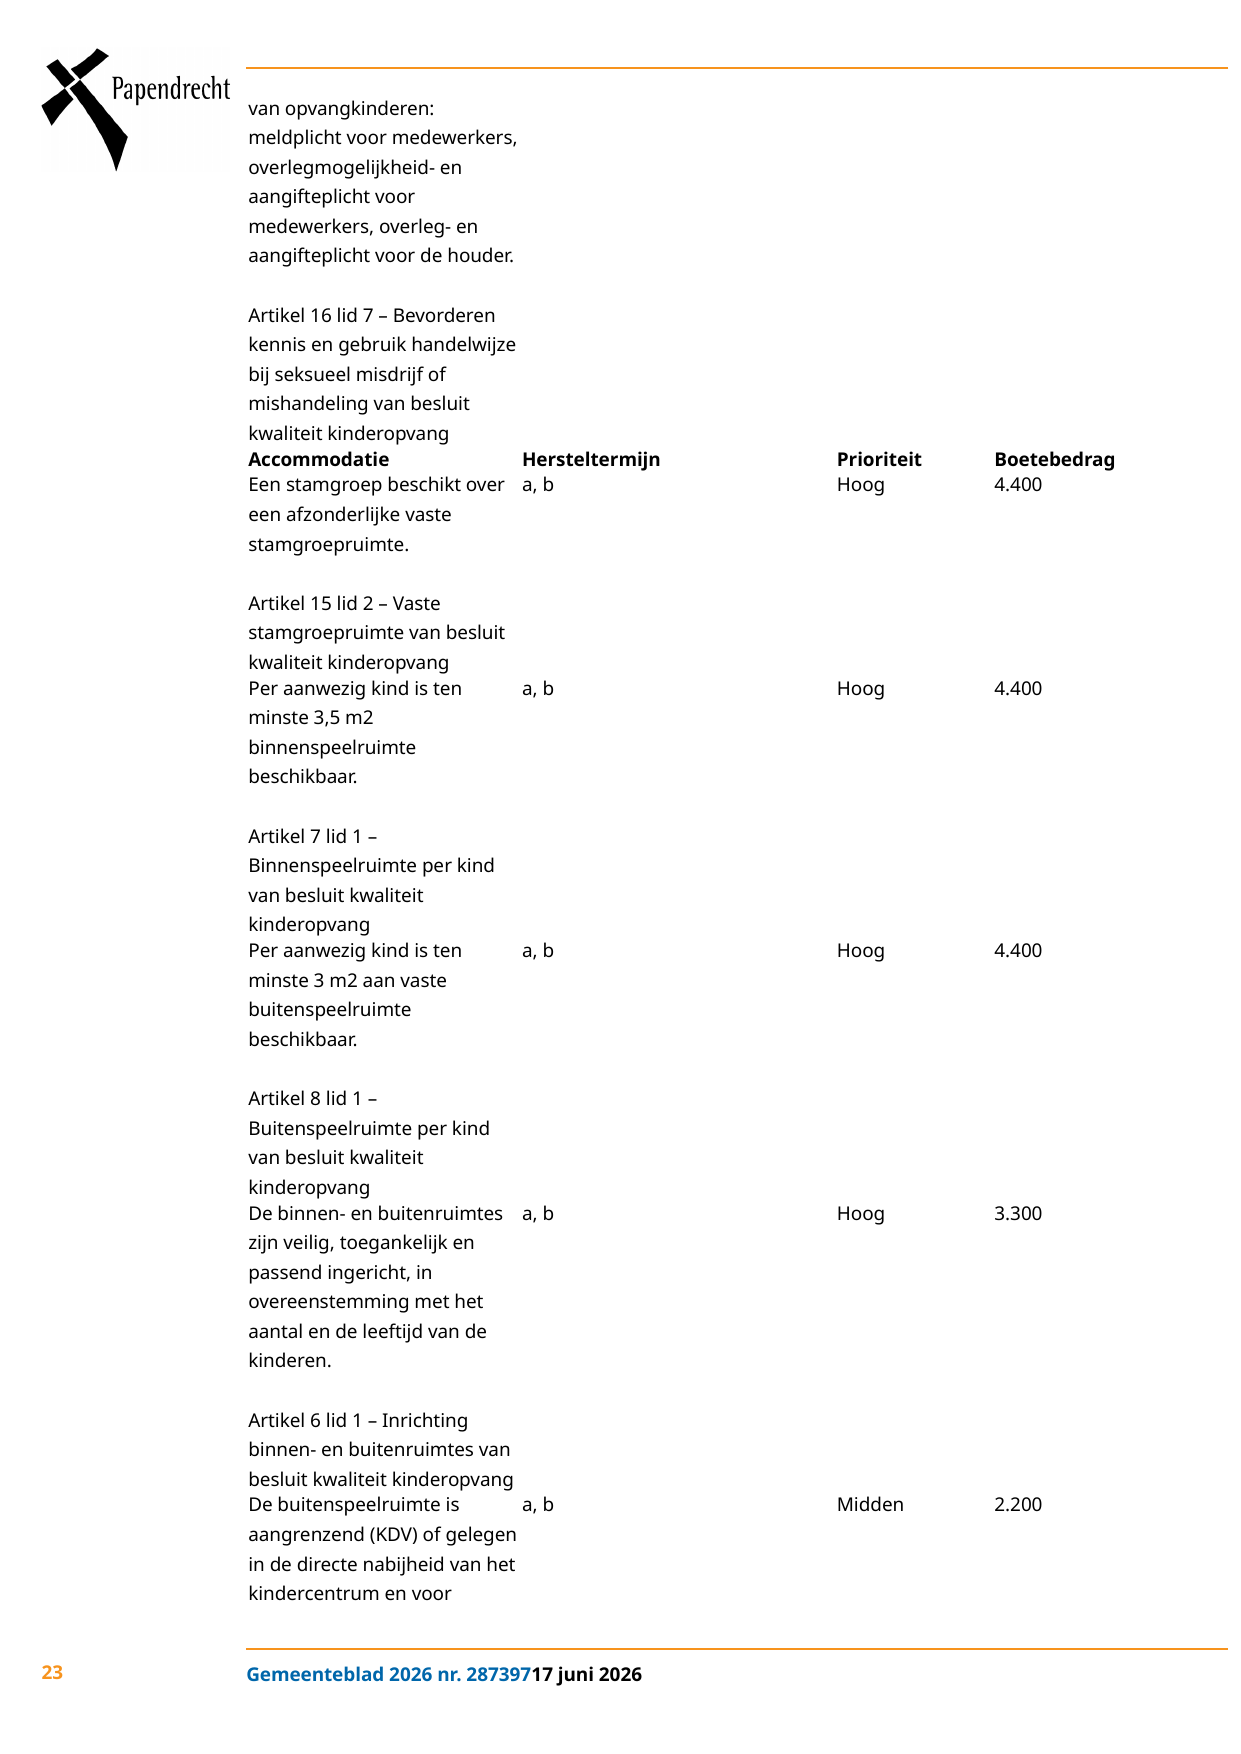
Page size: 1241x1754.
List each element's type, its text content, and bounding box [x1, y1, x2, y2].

table_cell Prioriteit [837, 446, 994, 472]
table_cell 3.300 [994, 1200, 1152, 1492]
table_cell a, b [522, 472, 837, 675]
table_cell 2.200 [994, 1492, 1152, 1606]
table_cell a, b [522, 937, 837, 1200]
table_cell Accommodatie [248, 446, 522, 472]
table_cell van opvangkinderen: meldplicht voor medewerkers, overlegmogelijkheid- en aangifteplicht voor medewerkers, overleg- en aangifteplicht voor de houder. Artikel 16 lid 7 – Bevorderen kennis en gebruik handelwijze bij seksueel misdrijf of mishandeling van besluit kwaliteit kinderopvang [248, 95, 522, 446]
table_cell Hoog [837, 937, 994, 1200]
table_cell [522, 95, 837, 446]
table_cell Midden [837, 1492, 994, 1606]
table_cell 4.400 [994, 472, 1152, 675]
table_cell a, b [522, 1200, 837, 1492]
table_cell Een stamgroep beschikt over een afzonderlijke vaste stamgroepruimte. Artikel 15 lid 2 – Vaste stamgroepruimte van besluit kwaliteit kinderopvang [248, 472, 522, 675]
table_cell Per aanwezig kind is ten minste 3,5 m2 binnenspeelruimte beschikbaar. Artikel 7 lid 1 – Binnenspeelruimte per kind van besluit kwaliteit kinderopvang [248, 675, 522, 937]
table_cell a, b [522, 1492, 837, 1606]
table_cell Boetebedrag [994, 446, 1152, 472]
picture [41, 47, 231, 172]
table_cell Per aanwezig kind is ten minste 3 m2 aan vaste buitenspeelruimte beschikbaar. Artikel 8 lid 1 – Buitenspeelruimte per kind van besluit kwaliteit kinderopvang [248, 937, 522, 1200]
table_cell 4.400 [994, 675, 1152, 937]
table_cell a, b [522, 675, 837, 937]
table_cell Hoog [837, 472, 994, 675]
table_cell 4.400 [994, 937, 1152, 1200]
table_cell De buitenspeelruimte is aangrenzend (KDV) of gelegen in de directe nabijheid van het kindercentrum en voor [248, 1492, 522, 1606]
table_cell [837, 95, 994, 446]
table_cell [994, 95, 1152, 446]
table_cell De binnen- en buitenruimtes zijn veilig, toegankelijk en passend ingericht, in overeenstemming met het aantal en de leeftijd van de kinderen. Artikel 6 lid 1 – Inrichting binnen- en buitenruimtes van besluit kwaliteit kinderopvang [248, 1200, 522, 1492]
table_cell Hersteltermijn [522, 446, 837, 472]
table_cell Hoog [837, 1200, 994, 1492]
table_cell Hoog [837, 675, 994, 937]
